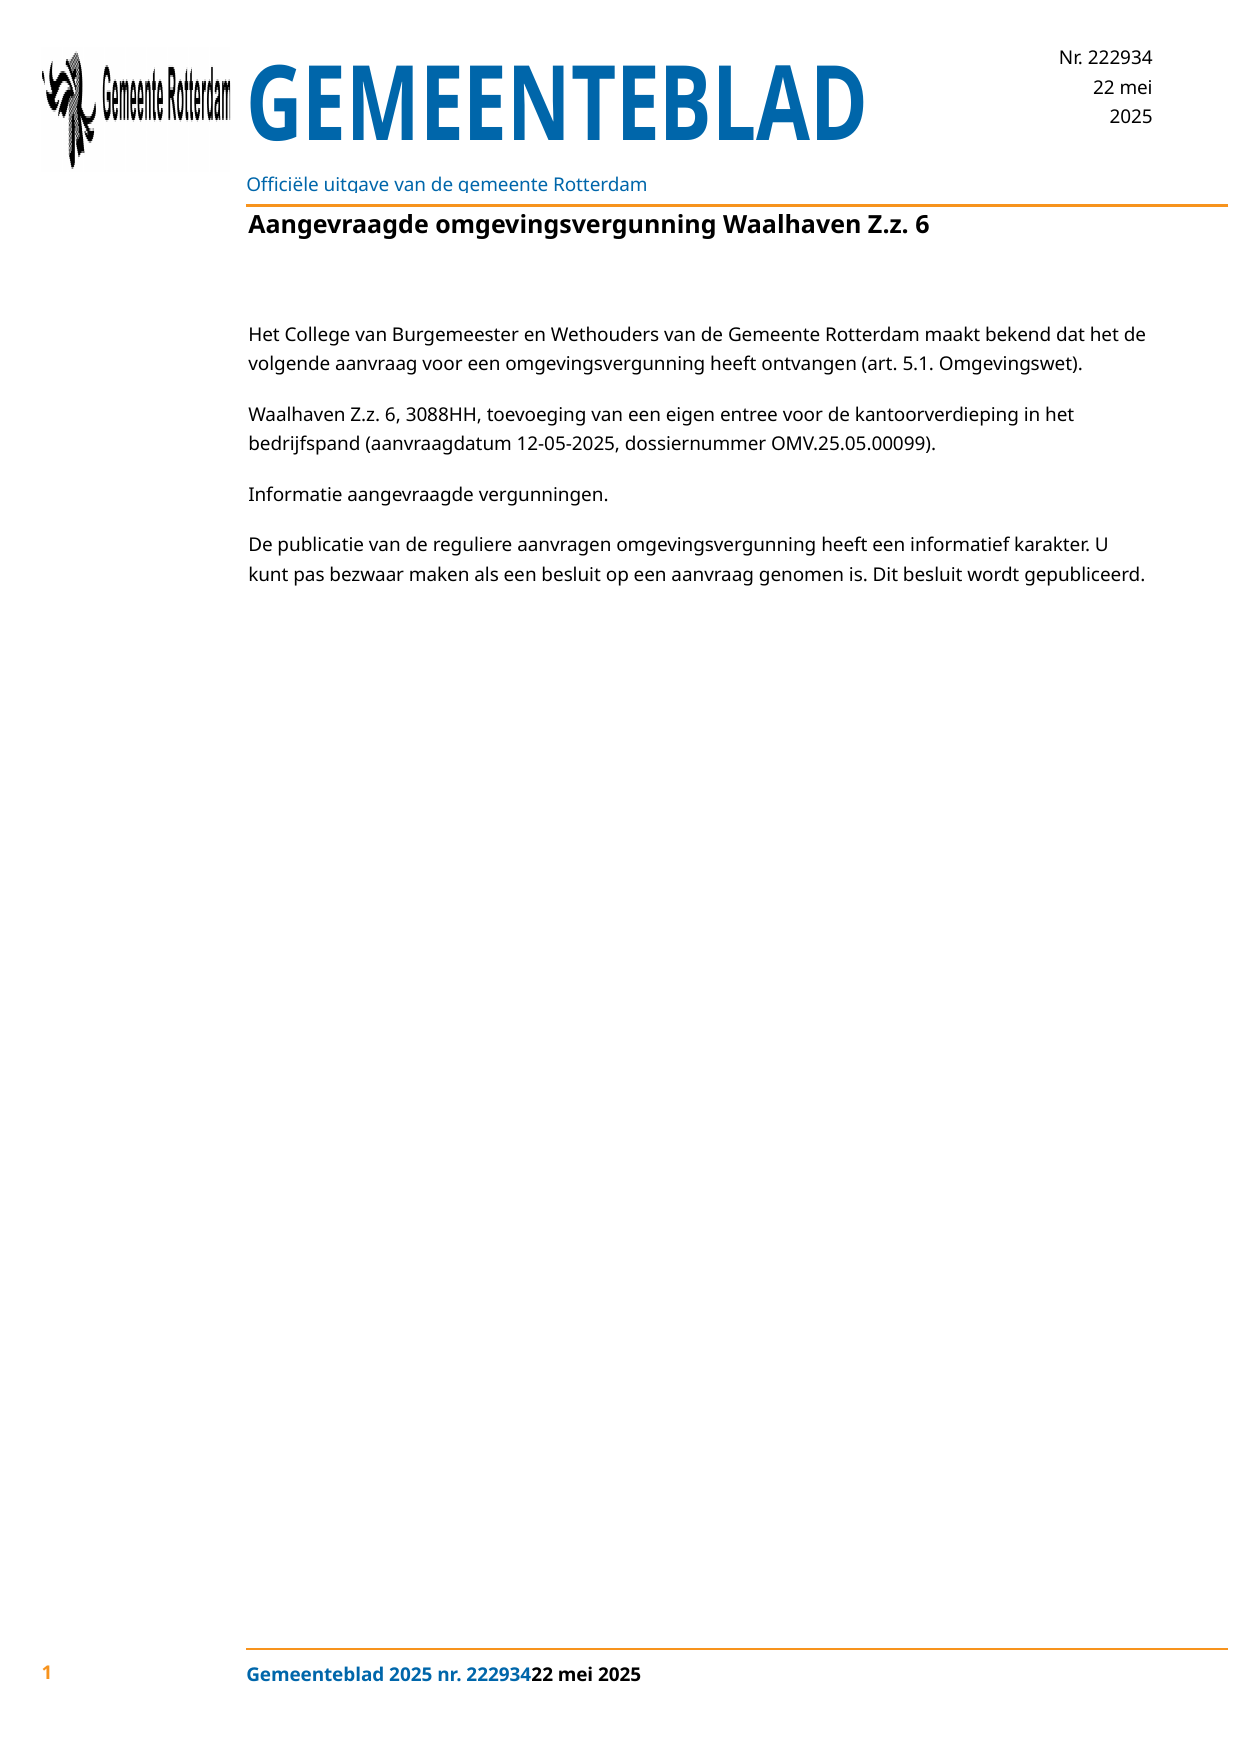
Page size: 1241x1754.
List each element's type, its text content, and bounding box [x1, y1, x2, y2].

picture [41, 47, 231, 172]
text Het College van Burgemeester en Wethouders van de Gemeente Rotterdam maakt bekend dat het de volgende aanvraag voor een omgevingsvergunning heeft ontvangen (art. 5.1. Omgevingswet). [248, 321, 1152, 376]
text Waalhaven Z.z. 6, 3088HH, toevoeging van een eigen entree voor de kantoorverdieping in het bedrijfspand (aanvraagdatum 12-05-2025, dossiernummer OMV.25.05.00099). [248, 401, 1152, 456]
text De publicatie van de reguliere aanvragen omgevingsvergunning heeft een informatief karakter. U kunt pas bezwaar maken als een besluit op een aanvraag genomen is. Dit besluit wordt gepubliceerd. [248, 531, 1152, 586]
text Informatie aangevraagde vergunningen. [248, 481, 1152, 506]
text Aangevraagde omgevingsvergunning Waalhaven Z.z. 6 [248, 207, 1152, 241]
